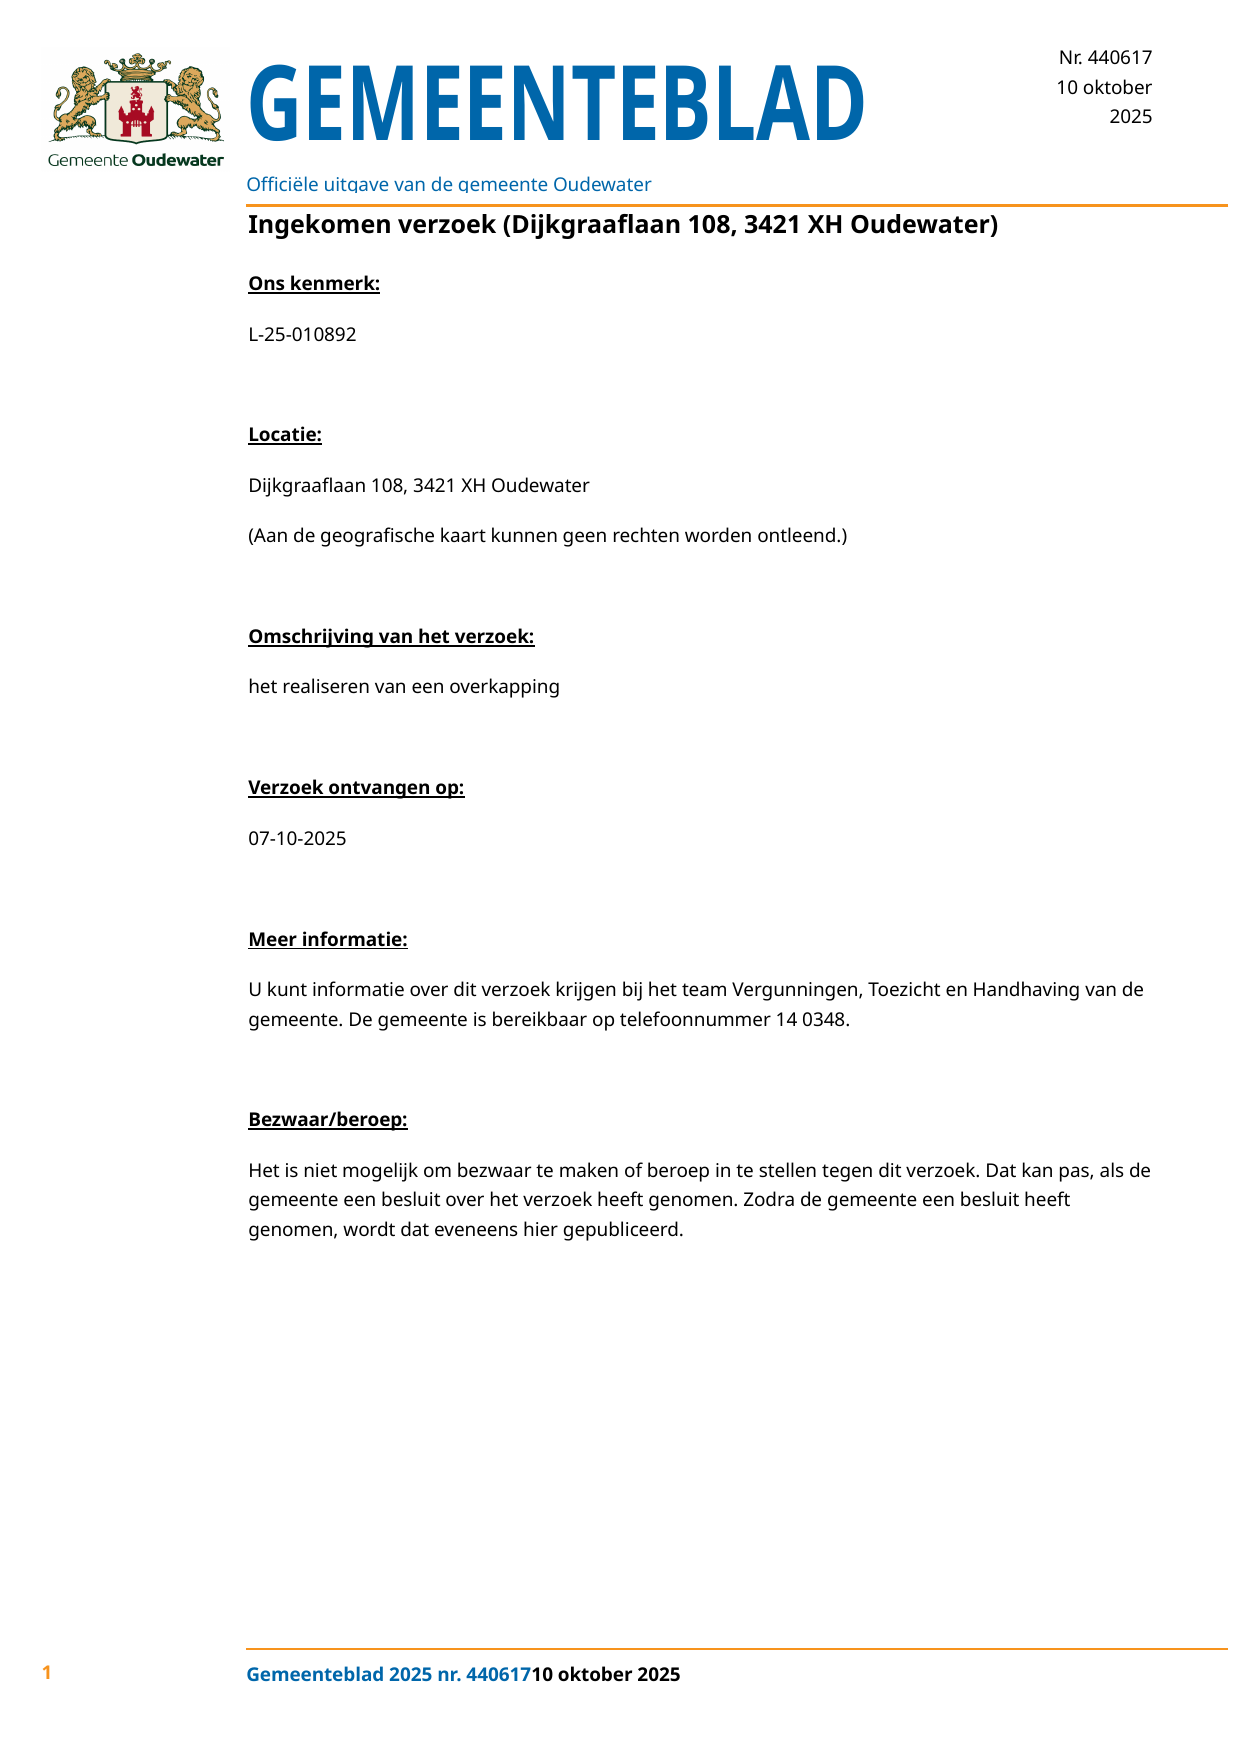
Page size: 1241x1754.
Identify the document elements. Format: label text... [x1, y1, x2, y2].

picture [41, 47, 231, 172]
text Meer informatie: [248, 926, 1152, 951]
text Verzoek ontvangen op: [248, 774, 1152, 800]
text het realiseren van een overkapping [248, 674, 1152, 699]
text Het is niet mogelijk om bezwaar te maken of beroep in te stellen tegen dit verzoek. Dat kan pas, als de gemeente een besluit over het verzoek heeft genomen. Zodra de gemeente een besluit heeft genomen, wordt dat eveneens hier gepubliceerd. [248, 1157, 1152, 1242]
text Ons kenmerk: [248, 270, 1152, 296]
text Bezwaar/beroep: [248, 1107, 1152, 1132]
text 07-10-2025 [248, 825, 1152, 851]
text Locatie: [248, 422, 1152, 447]
text Ingekomen verzoek (Dijkgraaflaan 108, 3421 XH Oudewater) [248, 207, 1152, 241]
text Omschrijving van het verzoek: [248, 623, 1152, 649]
text (Aan de geografische kaart kunnen geen rechten worden ontleend.) [248, 522, 1152, 548]
text Dijkgraaflaan 108, 3421 XH Oudewater [248, 472, 1152, 498]
text L-25-010892 [248, 321, 1152, 346]
text U kunt informatie over dit verzoek krijgen bij het team Vergunningen, Toezicht en Handhaving van de gemeente. De gemeente is bereikbaar op telefoonnummer 14 0348. [248, 976, 1152, 1031]
